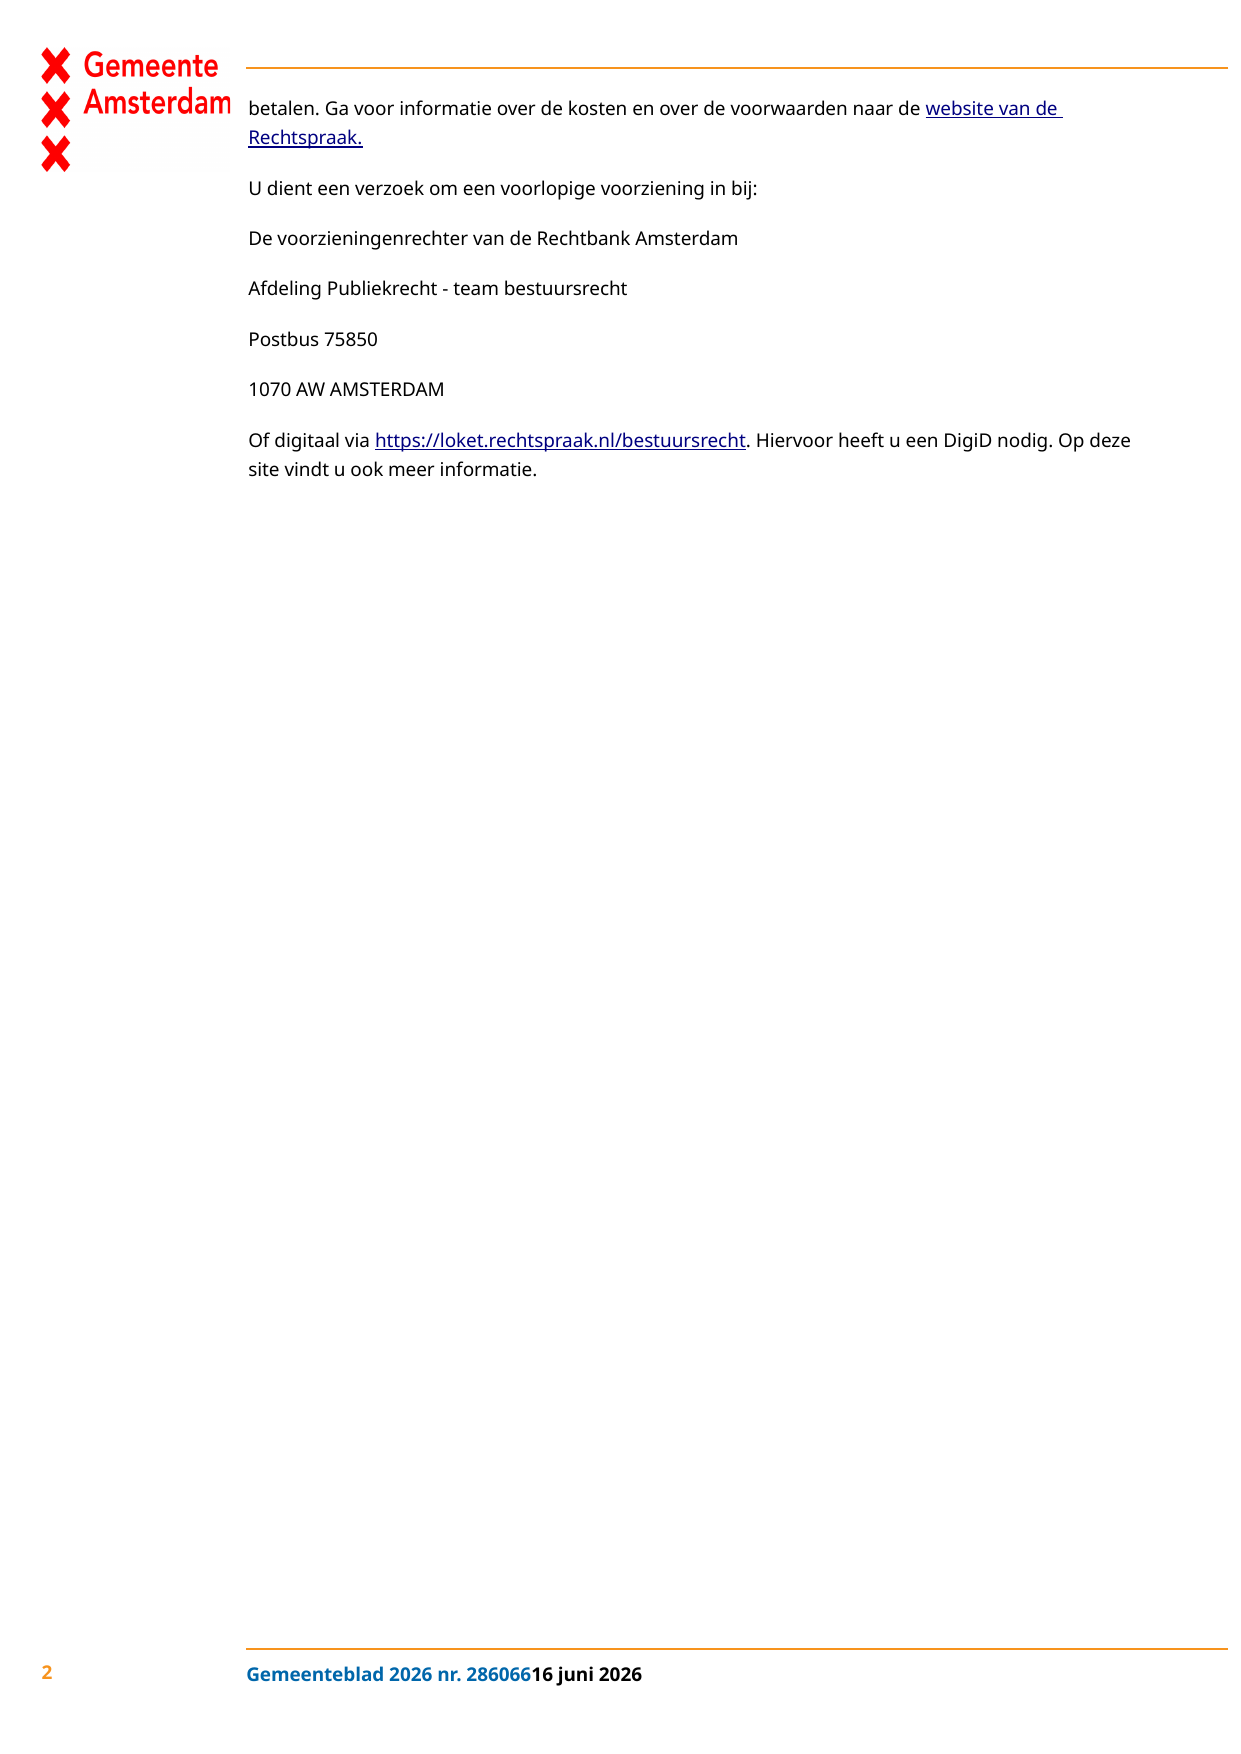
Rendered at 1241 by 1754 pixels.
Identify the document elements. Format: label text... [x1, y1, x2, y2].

picture [41, 47, 231, 172]
text 1070 AW AMSTERDAM [248, 376, 1152, 402]
text De voorzieningenrechter van de Rechtbank Amsterdam [248, 225, 1152, 251]
text U dient een verzoek om een voorlopige voorziening in bij: [248, 175, 1152, 201]
text Afdeling Publiekrecht - team bestuursrecht [248, 276, 1152, 301]
text Postbus 75850 [248, 326, 1152, 352]
text Of digitaal via https://loket.rechtspraak.nl/bestuursrecht. Hiervoor heeft u een DigiD nodig. Op deze site vindt u ook meer informatie. [248, 427, 1152, 482]
text betalen. Ga voor informatie over de kosten en over de voorwaarden naar de website van de Rechtspraak. [248, 95, 1152, 150]
